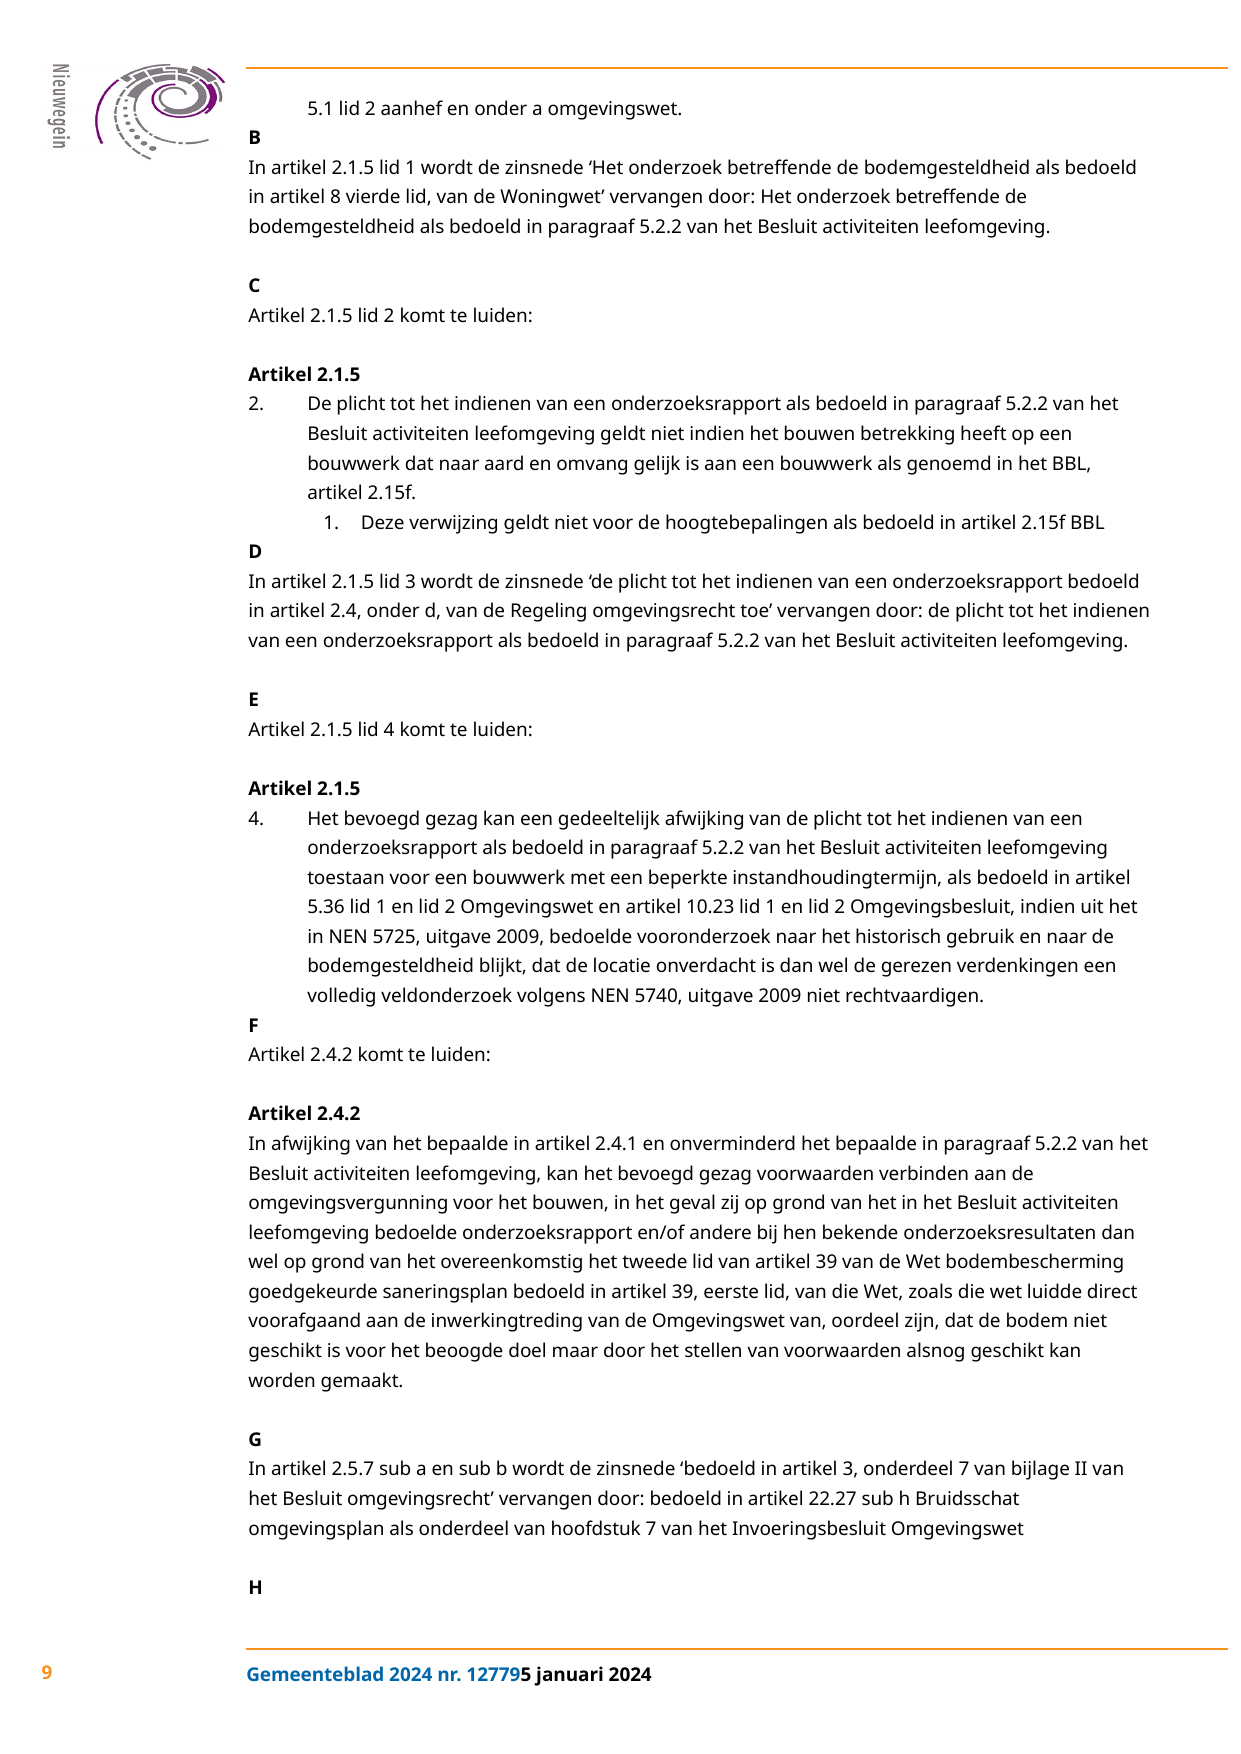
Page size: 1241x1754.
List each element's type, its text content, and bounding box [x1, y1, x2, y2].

text Artikel 2.1.5 [248, 775, 1152, 801]
picture [41, 47, 231, 172]
list Deze verwijzing geldt niet voor de hoogtebepalingen als bedoeld in artikel 2.15f BBL [323, 509, 1152, 535]
text In artikel 2.1.5 lid 3 wordt de zinsnede ‘de plicht tot het indienen van een onderzoeksrapport bedoeld in artikel 2.4, onder d, van de Regeling omgevingsrecht toe’ vervangen door: de plicht tot het indienen van een onderzoeksrapport als bedoeld in paragraaf 5.2.2 van het Besluit activiteiten leefomgeving. [248, 568, 1152, 653]
text Artikel 2.1.5 lid 2 komt te luiden: [248, 302, 1152, 328]
text Artikel 2.1.5 lid 4 komt te luiden: [248, 716, 1152, 742]
text G [248, 1426, 1152, 1452]
text In artikel 2.1.5 lid 1 wordt de zinsnede ‘Het onderzoek betreffende de bodemgesteldheid als bedoeld in artikel 8 vierde lid, van de Woningwet’ vervangen door: Het onderzoek betreffende de bodemgesteldheid als bedoeld in paragraaf 5.2.2 van het Besluit activiteiten leefomgeving. [248, 154, 1152, 239]
text B [248, 124, 1152, 150]
text C [248, 272, 1152, 298]
list De plicht tot het indienen van een onderzoeksrapport als bedoeld in paragraaf 5.2.2 van het Besluit activiteiten leefomgeving geldt niet indien het bouwen betrekking heeft op een bouwwerk dat naar aard en omvang gelijk is aan een bouwwerk als genoemd in het BBL, artikel 2.15f. [248, 391, 1152, 505]
text Artikel 2.1.5 [248, 361, 1152, 387]
list 5.1 lid 2 aanhef en onder a omgevingswet. [248, 95, 1152, 121]
text In artikel 2.5.7 sub a en sub b wordt de zinsnede ‘bedoeld in artikel 3, onderdeel 7 van bijlage II van het Besluit omgevingsrecht’ vervangen door: bedoeld in artikel 22.27 sub h Bruidsschat omgevingsplan als onderdeel van hoofdstuk 7 van het Invoeringsbesluit Omgevingswet [248, 1456, 1152, 1541]
text Artikel 2.4.2 komt te luiden: [248, 1041, 1152, 1067]
text In afwijking van het bepaalde in artikel 2.4.1 en onverminderd het bepaalde in paragraaf 5.2.2 van het Besluit activiteiten leefomgeving, kan het bevoegd gezag voorwaarden verbinden aan de omgevingsvergunning voor het bouwen, in het geval zij op grond van het in het Besluit activiteiten leefomgeving bedoelde onderzoeksrapport en/of andere bij hen bekende onderzoeksresultaten dan wel op grond van het overeenkomstig het tweede lid van artikel 39 van de Wet bodembescherming goedgekeurde saneringsplan bedoeld in artikel 39, eerste lid, van die Wet, zoals die wet luidde direct voorafgaand aan de inwerkingtreding van de Omgevingswet van, oordeel zijn, dat de bodem niet geschikt is voor het beoogde doel maar door het stellen van voorwaarden alsnog geschikt kan worden gemaakt. [248, 1130, 1152, 1393]
text H [248, 1574, 1152, 1600]
list Het bevoegd gezag kan een gedeeltelijk afwijking van de plicht tot het indienen van een onderzoeksrapport als bedoeld in paragraaf 5.2.2 van het Besluit activiteiten leefomgeving toestaan voor een bouwwerk met een beperkte instandhoudingtermijn, als bedoeld in artikel 5.36 lid 1 en lid 2 Omgevingswet en artikel 10.23 lid 1 en lid 2 Omgevingsbesluit, indien uit het in NEN 5725, uitgave 2009, bedoelde vooronderzoek naar het historisch gebruik en naar de bodemgesteldheid blijkt, dat de locatie onverdacht is dan wel de gerezen verdenkingen een volledig veldonderzoek volgens NEN 5740, uitgave 2009 niet rechtvaardigen. [248, 805, 1152, 1008]
text D [248, 538, 1152, 564]
text Artikel 2.4.2 [248, 1101, 1152, 1126]
text E [248, 686, 1152, 712]
text F [248, 1012, 1152, 1038]
